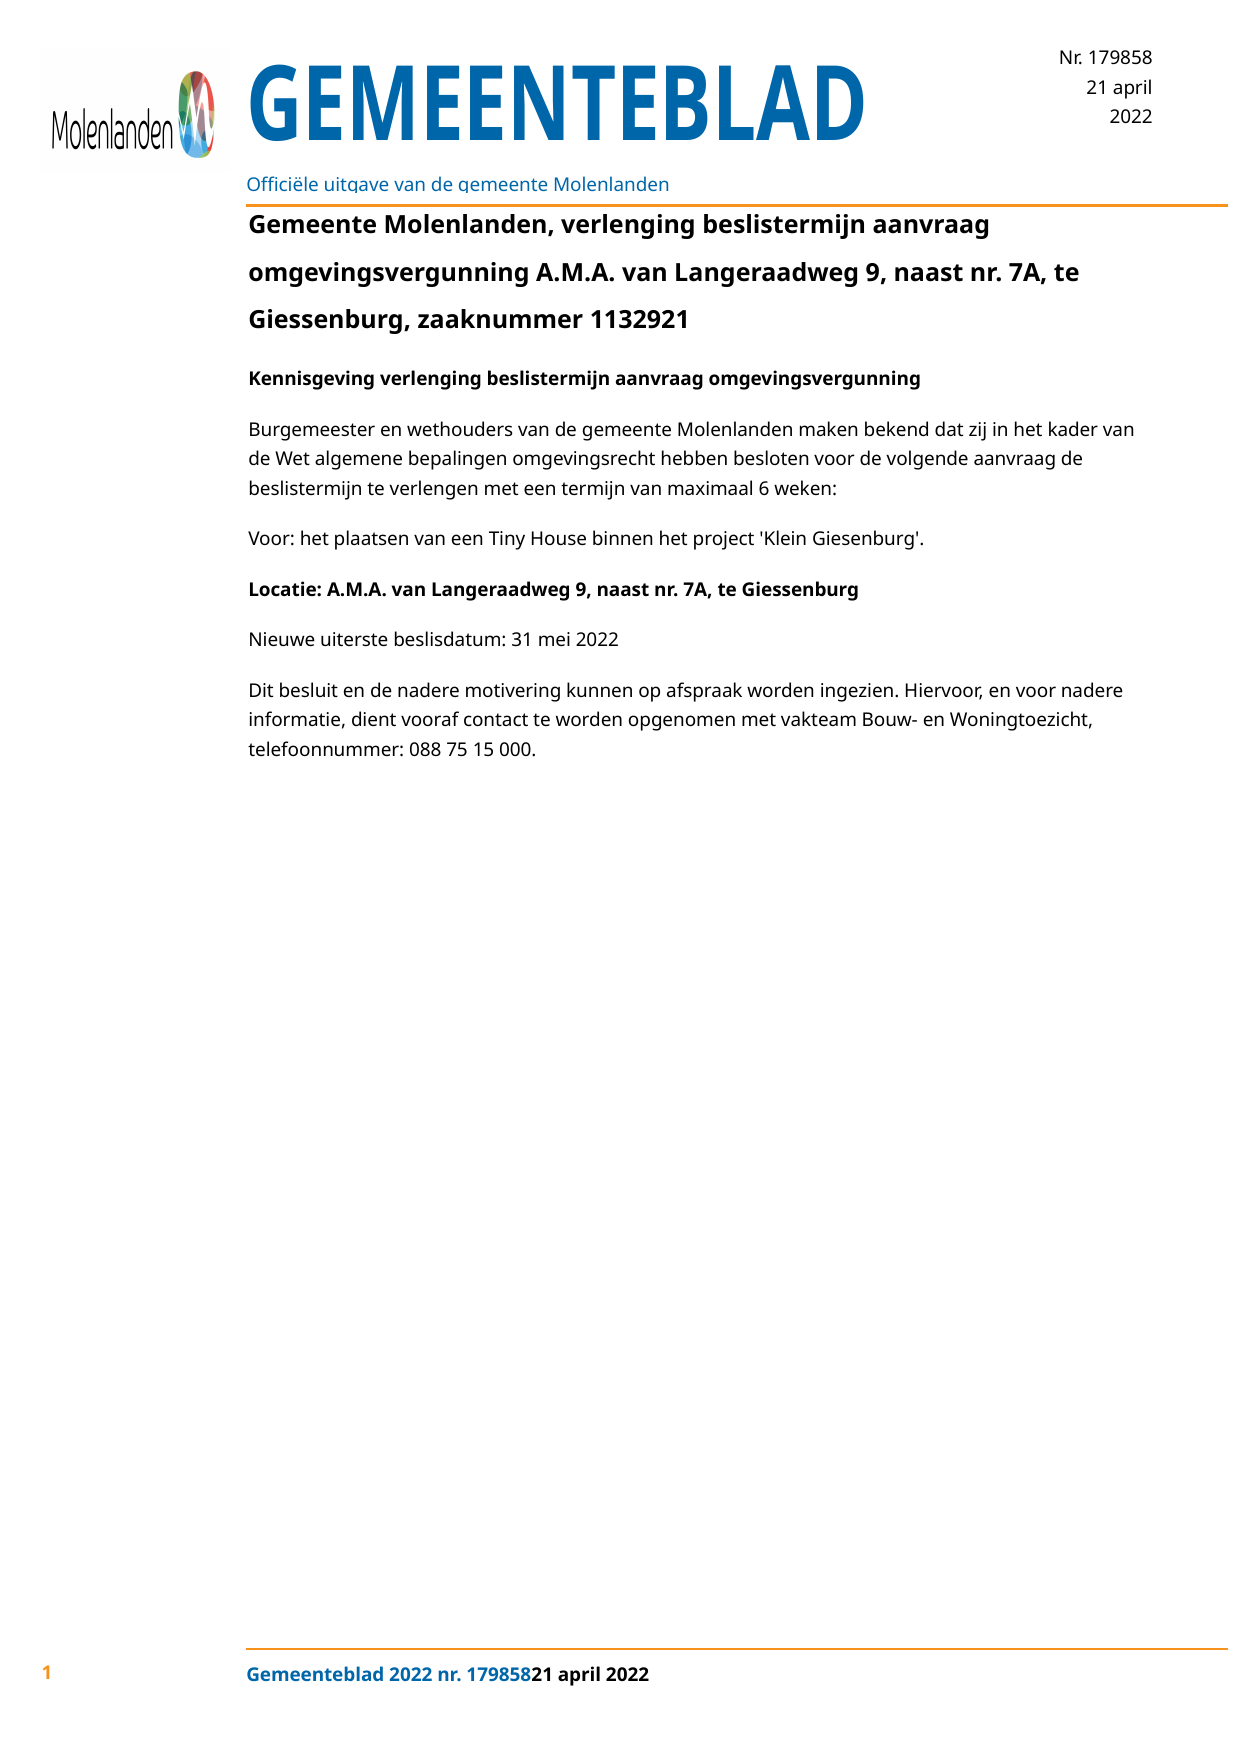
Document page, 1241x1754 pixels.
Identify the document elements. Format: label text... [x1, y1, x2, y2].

text Burgemeester en wethouders van de gemeente Molenlanden maken bekend dat zij in het kader van de Wet algemene bepalingen omgevingsrecht hebben besloten voor de volgende aanvraag de beslistermijn te verlengen met een termijn van maximaal 6 weken: [248, 416, 1152, 501]
text Gemeente Molenlanden, verlenging beslistermijn aanvraag omgevingsvergunning A.M.A. van Langeraadweg 9, naast nr. 7A, te Giessenburg, zaaknummer 1132921 [248, 207, 1152, 336]
text Dit besluit en de nadere motivering kunnen op afspraak worden ingezien. Hiervoor, en voor nadere informatie, dient vooraf contact te worden opgenomen met vakteam Bouw- en Woningtoezicht, telefoonnummer: 088 75 15 000. [248, 677, 1152, 762]
picture [41, 47, 231, 172]
text Voor: het plaatsen van een Tiny House binnen het project 'Klein Giesenburg'. [248, 526, 1152, 551]
text Kennisgeving verlenging beslistermijn aanvraag omgevingsvergunning [248, 366, 1152, 391]
text Locatie: A.M.A. van Langeraadweg 9, naast nr. 7A, te Giessenburg [248, 576, 1152, 602]
text Nieuwe uiterste beslisdatum: 31 mei 2022 [248, 626, 1152, 652]
